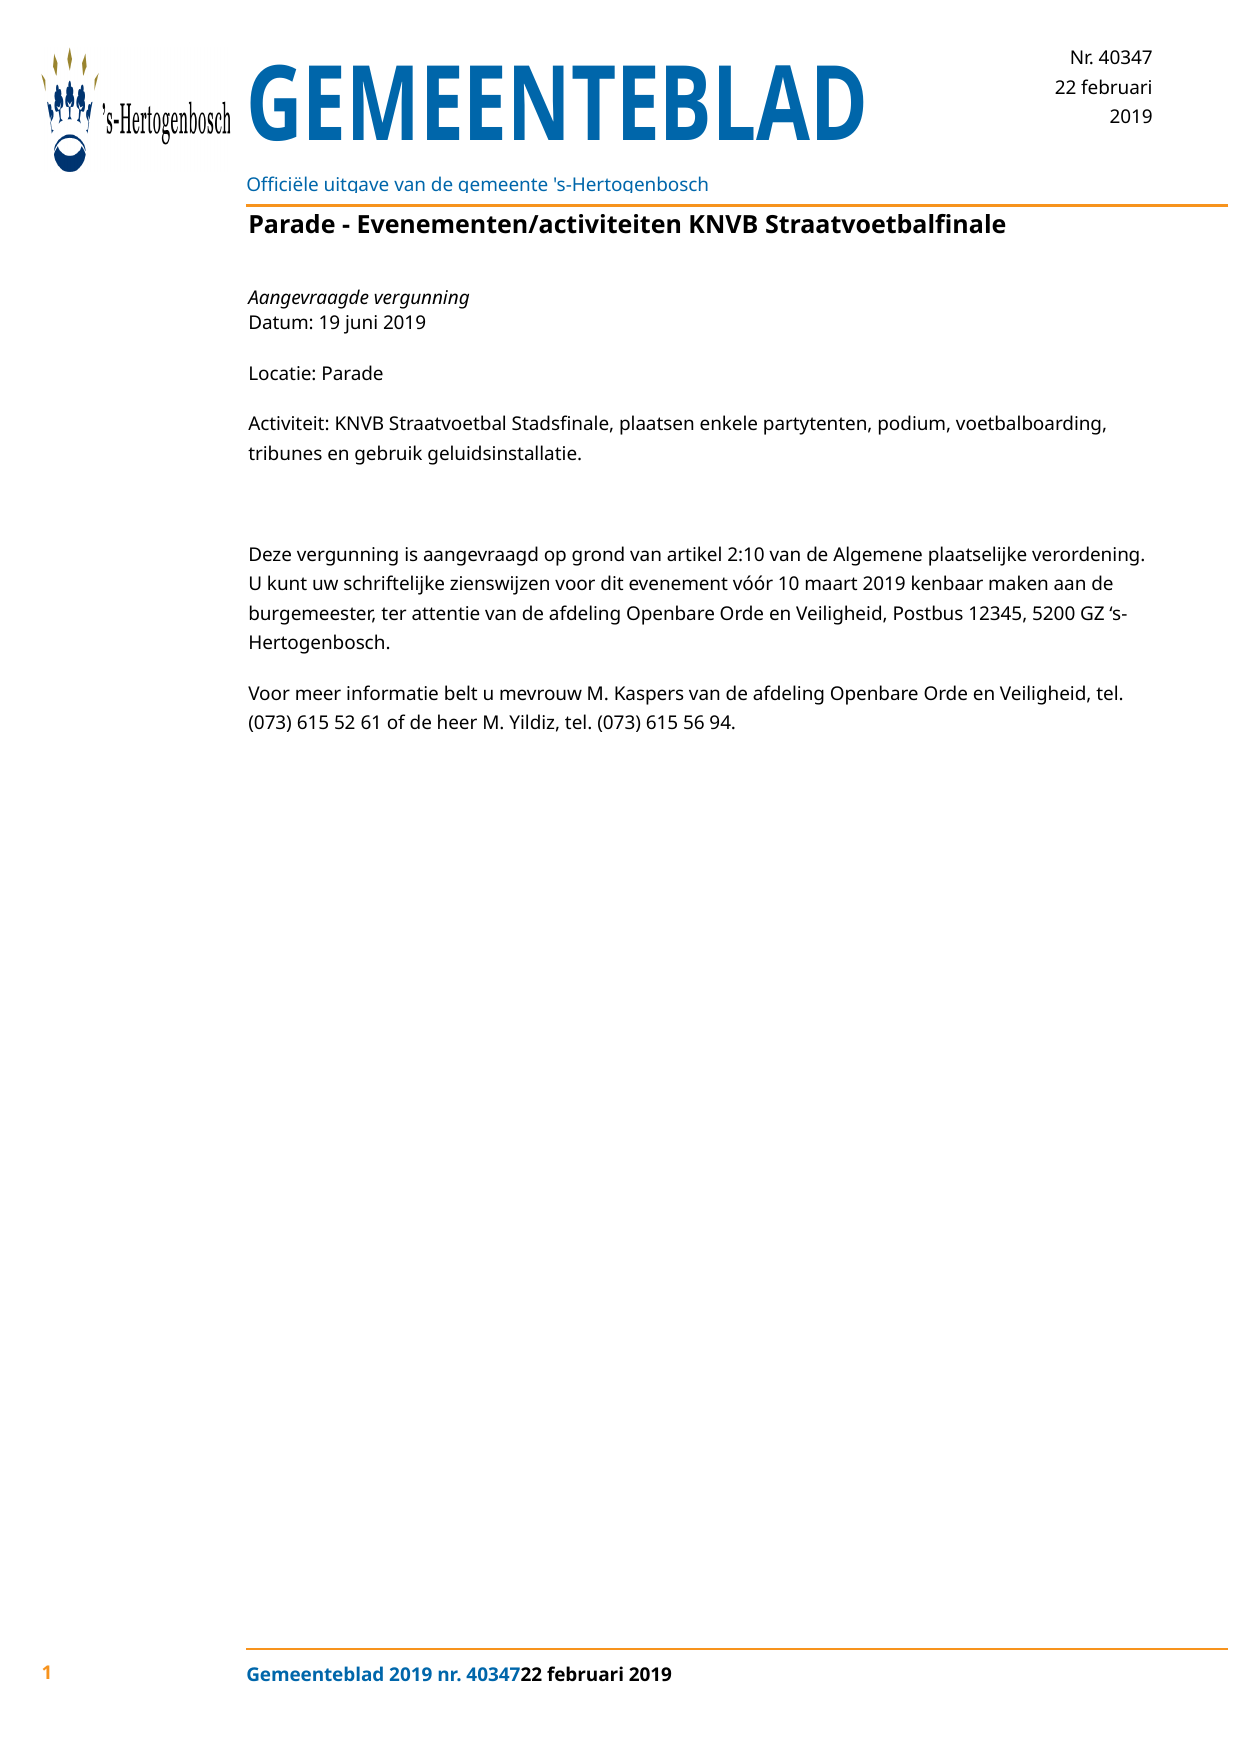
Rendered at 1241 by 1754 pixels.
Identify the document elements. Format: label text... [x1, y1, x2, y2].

text Parade - Evenementen/activiteiten KNVB Straatvoetbalfinale [248, 207, 1152, 241]
text Deze vergunning is aangevraagd op grond van artikel 2:10 van de Algemene plaatselijke verordening. U kunt uw schriftelijke zienswijzen voor dit evenement vóór 10 maart 2019 kenbaar maken aan de burgemeester, ter attentie van de afdeling Openbare Orde en Veiligheid, Postbus 12345, 5200 GZ ‘s-Hertogenbosch. [248, 541, 1152, 655]
text Datum: 19 juni 2019 [248, 309, 1152, 335]
text Locatie: Parade [248, 360, 1152, 386]
text Activiteit: KNVB Straatvoetbal Stadsfinale, plaatsen enkele partytenten, podium, voetbalboarding, tribunes en gebruik geluidsinstallatie. [248, 410, 1152, 466]
text Aangevraagde vergunning [248, 284, 1152, 309]
picture [41, 47, 231, 172]
text Voor meer informatie belt u mevrouw M. Kaspers van de afdeling Openbare Orde en Veiligheid, tel. (073) 615 52 61 of de heer M. Yildiz, tel. (073) 615 56 94. [248, 680, 1152, 735]
